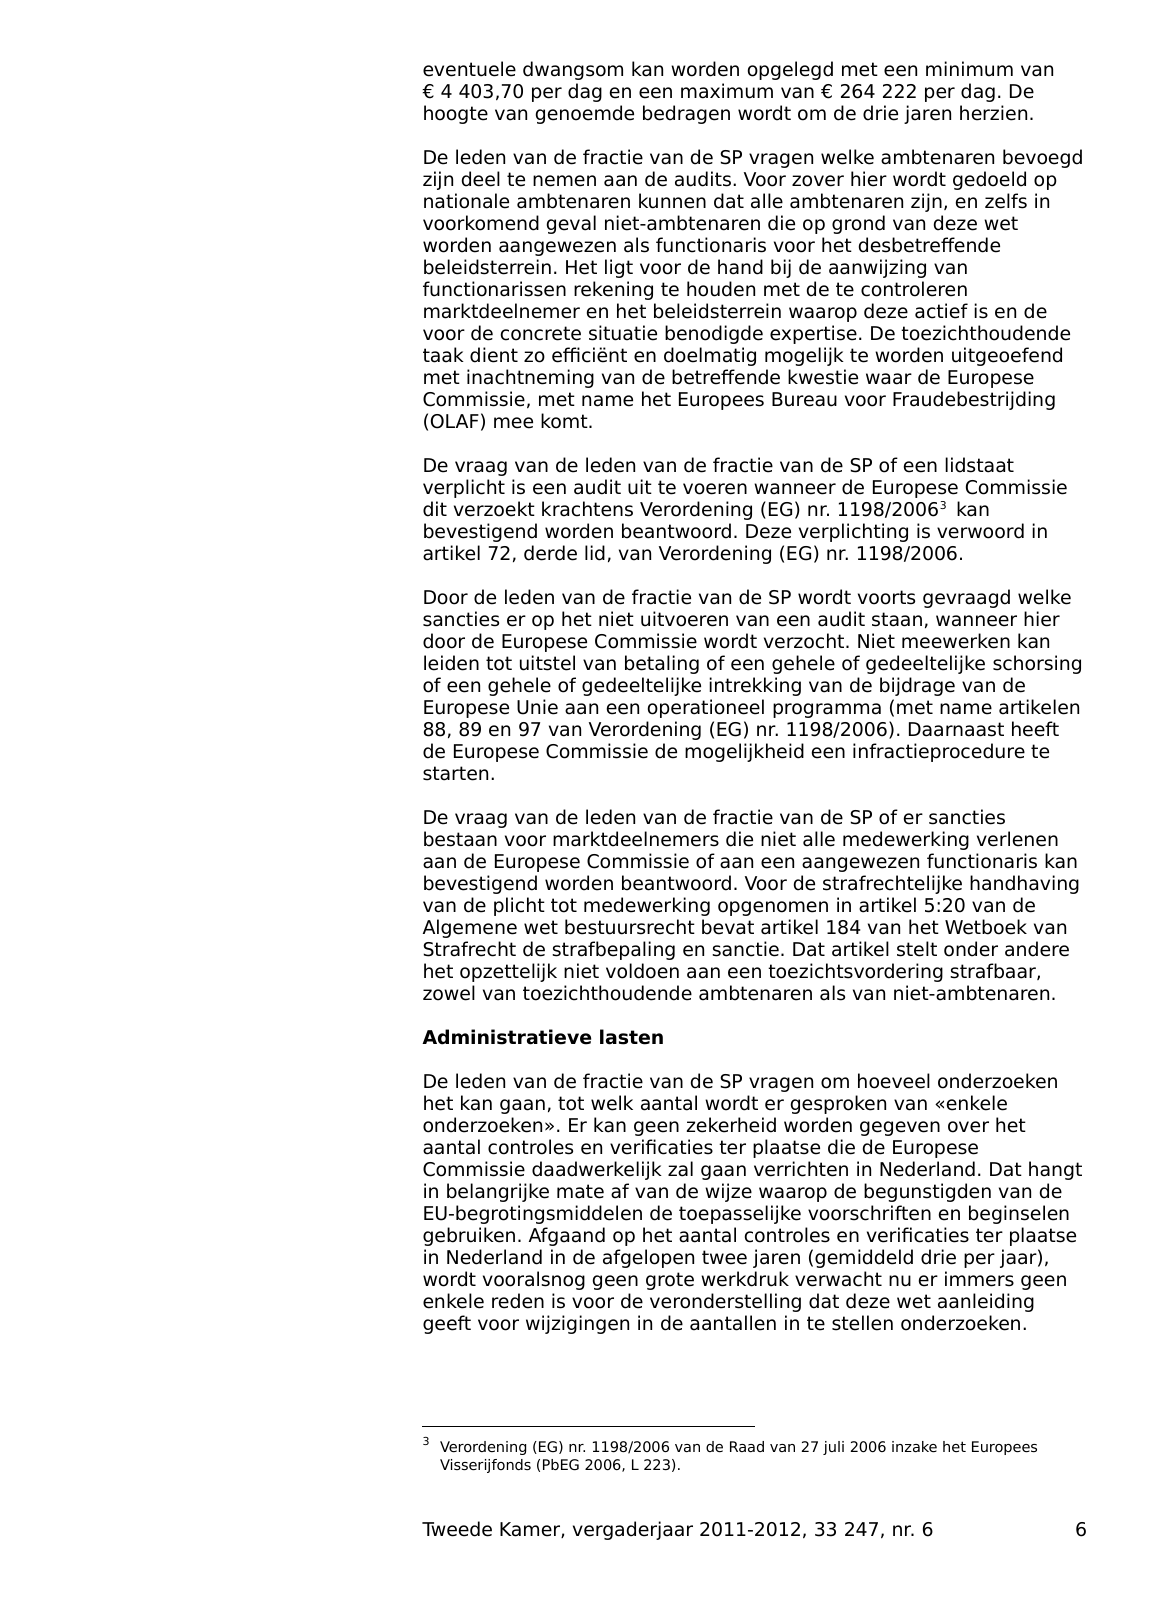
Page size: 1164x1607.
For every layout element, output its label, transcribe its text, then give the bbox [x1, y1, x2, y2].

text Door de leden van de fractie van de SP wordt voorts gevraagd welke sancties er op het niet uitvoeren van een audit staan, wanneer hier door de Europese Commissie wordt verzocht. Niet meewerken kan leiden tot uitstel van betaling of een gehele of gedeeltelijke schorsing of een gehele of gedeeltelijke intrekking van de bijdrage van de Europese Unie aan een operationeel programma (met name artikelen 88, 89 en 97 van Verordening (EG) nr. 1198/2006). Daarnaast heeft de Europese Commissie de mogelijkheid een infractieprocedure te starten. [422, 587, 1087, 785]
text De leden van de fractie van de SP vragen om hoeveel onderzoeken het kan gaan, tot welk aantal wordt er gesproken van «enkele onderzoeken». Er kan geen zekerheid worden gegeven over het aantal controles en verificaties ter plaatse die de Europese Commissie daadwerkelijk zal gaan verrichten in Nederland. Dat hangt in belangrijke mate af van de wijze waarop de begunstigden van de EU-begrotingsmiddelen de toepasselijke voorschriften en beginselen gebruiken. Afgaand op het aantal controles en verificaties ter plaatse in Nederland in de afgelopen twee jaren (gemiddeld drie per jaar), wordt vooralsnog geen grote werkdruk verwacht nu er immers geen enkele reden is voor de veronderstelling dat deze wet aanleiding geeft voor wijzigingen in de aantallen in te stellen onderzoeken. [422, 1071, 1087, 1335]
text De vraag van de leden van de fractie van de SP of er sancties bestaan voor marktdeelnemers die niet alle medewerking verlenen aan de Europese Commissie of aan een aangewezen functionaris kan bevestigend worden beantwoord. Voor de strafrechtelijke handhaving van de plicht tot medewerking opgenomen in artikel 5:20 van de Algemene wet bestuursrecht bevat artikel 184 van het Wetboek van Strafrecht de strafbepaling en sanctie. Dat artikel stelt onder andere het opzettelijk niet voldoen aan een toezichtsvordering strafbaar, zowel van toezichthoudende ambtenaren als van niet-ambtenaren. [422, 807, 1087, 1005]
text eventuele dwangsom kan worden opgelegd met een minimum van € 4 403,70 per dag en een maximum van € 264 222 per dag. De hoogte van genoemde bedragen wordt om de drie jaren herzien. [422, 59, 1087, 125]
text De leden van de fractie van de SP vragen welke ambtenaren bevoegd zijn deel te nemen aan de audits. Voor zover hier wordt gedoeld op nationale ambtenaren kunnen dat alle ambtenaren zijn, en zelfs in voorkomend geval niet-ambtenaren die op grond van deze wet worden aangewezen als functionaris voor het desbetreffende beleidsterrein. Het ligt voor de hand bij de aanwijzing van functionarissen rekening te houden met de te controleren marktdeelnemer en het beleidsterrein waarop deze actief is en de voor de concrete situatie benodigde expertise. De toezichthoudende taak dient zo efficiënt en doelmatig mogelijk te worden uitgeoefend met inachtneming van de betreffende kwestie waar de Europese Commissie, met name het Europees Bureau voor Fraudebestrijding (OLAF) mee komt. [422, 147, 1087, 433]
text Verordening (EG) nr. 1198/2006 van de Raad van 27 juli 2006 inzake het Europees Visserijfonds (PbEG 2006, L 223). [422, 1435, 1087, 1474]
subtitle Administratieve lasten [422, 1027, 1087, 1049]
text De vraag van de leden van de fractie van de SP of een lidstaat verplicht is een audit uit te voeren wanneer de Europese Commissie dit verzoekt krachtens Verordening (EG) nr. 1198/2006 kan bevestigend worden beantwoord. Deze verplichting is verwoord in artikel 72, derde lid, van Verordening (EG) nr. 1198/2006. [422, 455, 1087, 565]
